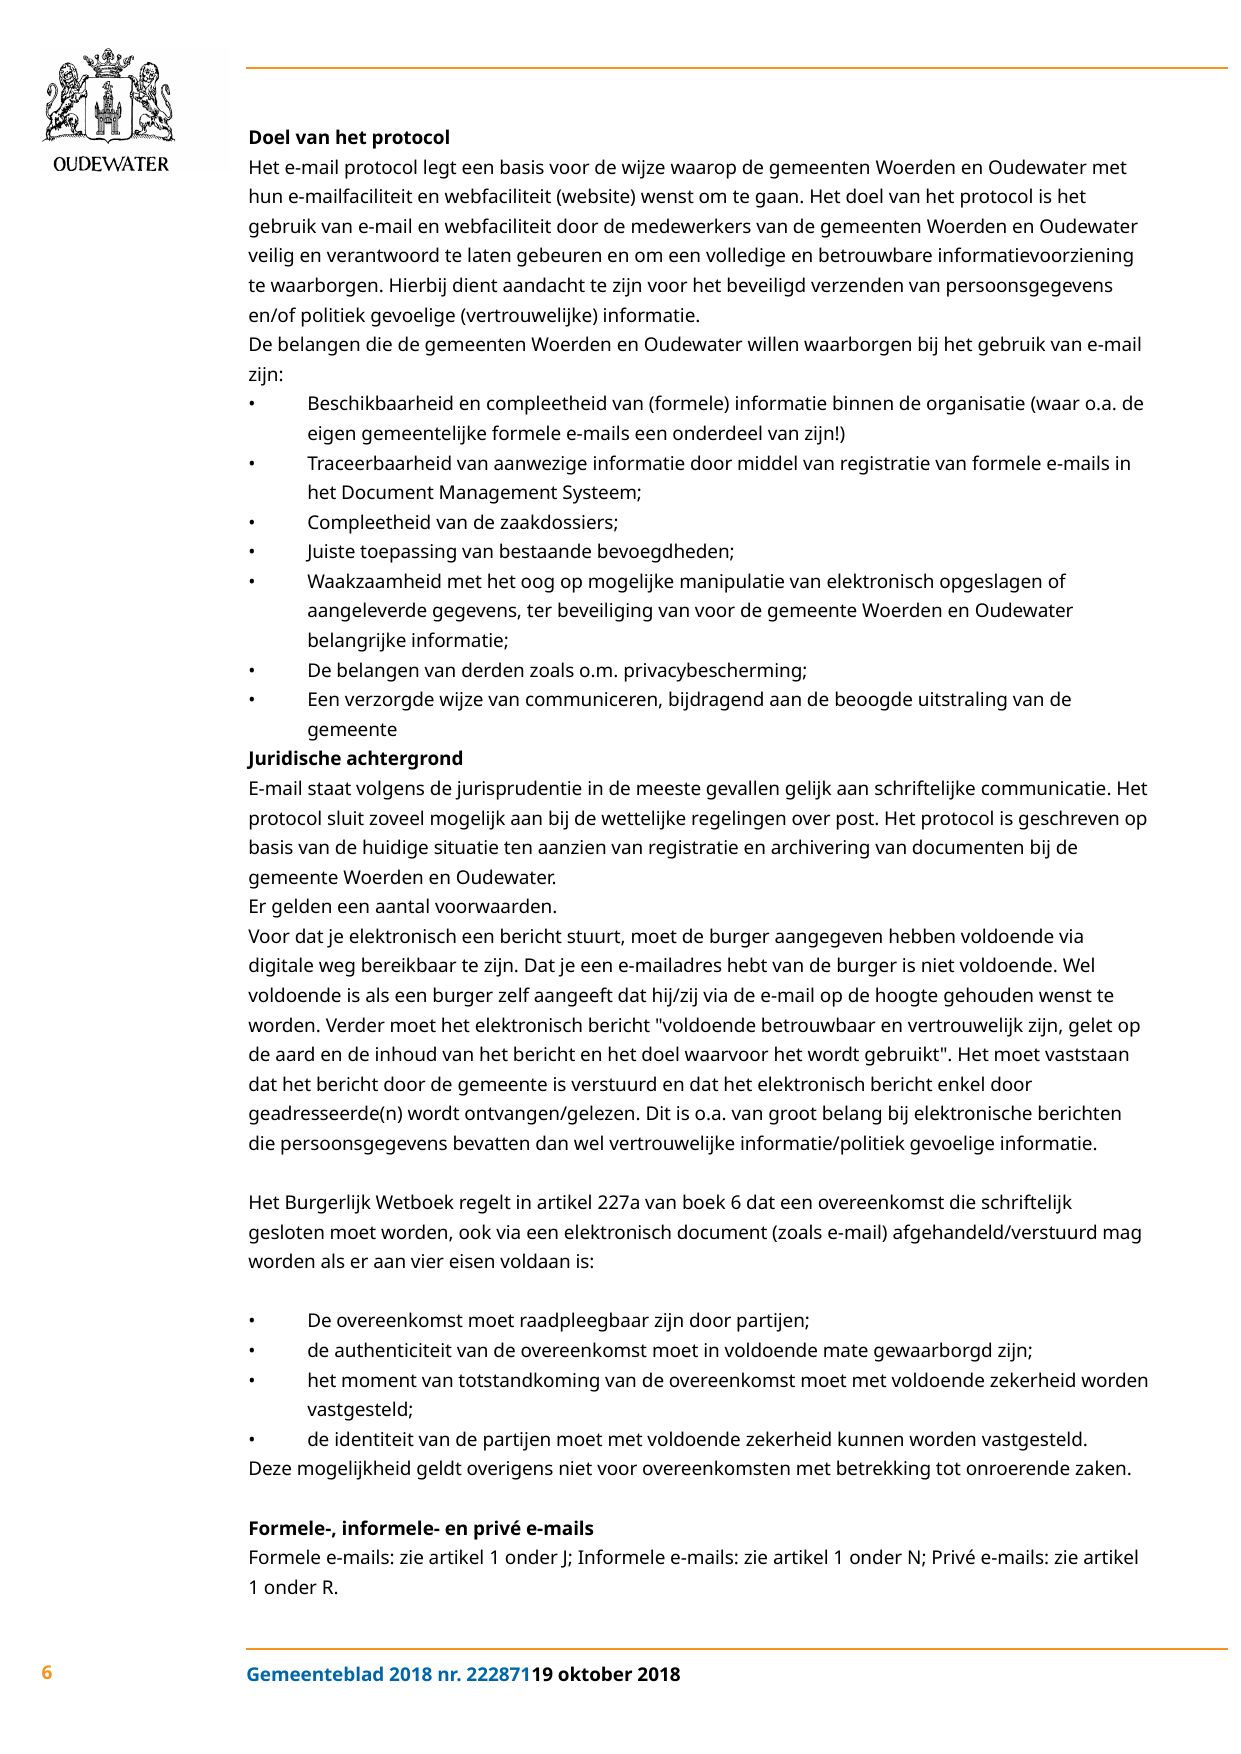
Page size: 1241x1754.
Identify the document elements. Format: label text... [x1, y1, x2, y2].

text De belangen die de gemeenten Woerden en Oudewater willen waarborgen bij het gebruik van e-mail zijn: [248, 331, 1152, 387]
text Juridische achtergrond [248, 746, 1152, 771]
text Formele e-mails: zie artikel 1 onder J; Informele e-mails: zie artikel 1 onder N; Privé e-mails: zie artikel 1 onder R. [248, 1544, 1152, 1600]
list de identiteit van de partijen moet met voldoende zekerheid kunnen worden vastgesteld. [248, 1426, 1152, 1452]
list De overeenkomst moet raadpleegbaar zijn door partijen; [248, 1308, 1152, 1333]
list Traceerbaarheid van aanwezige informatie door middel van registratie van formele e-mails in het Document Management Systeem; [248, 450, 1152, 505]
list Waakzaamheid met het oog op mogelijke manipulatie van elektronisch opgeslagen of aangeleverde gegevens, ter beveiliging van voor de gemeente Woerden en Oudewater belangrijke informatie; [248, 568, 1152, 653]
text Deze mogelijkheid geldt overigens niet voor overeenkomsten met betrekking tot onroerende zaken. [248, 1456, 1152, 1481]
text Het Burgerlijk Wetboek regelt in artikel 227a van boek 6 dat een overeenkomst die schriftelijk gesloten moet worden, ook via een elektronisch document (zoals e-mail) afgehandeld/verstuurd mag worden als er aan vier eisen voldaan is: [248, 1189, 1152, 1274]
list De belangen van derden zoals o.m. privacybescherming; [248, 657, 1152, 683]
text E-mail staat volgens de jurisprudentie in de meeste gevallen gelijk aan schriftelijke communicatie. Het protocol sluit zoveel mogelijk aan bij de wettelijke regelingen over post. Het protocol is geschreven op basis van de huidige situatie ten aanzien van registratie en archivering van documenten bij de gemeente Woerden en Oudewater. [248, 775, 1152, 890]
text Formele-, informele- en privé e-mails [248, 1515, 1152, 1541]
list het moment van totstandkoming van de overeenkomst moet met voldoende zekerheid worden vastgesteld; [248, 1367, 1152, 1422]
list Een verzorgde wijze van communiceren, bijdragend aan de beoogde uitstraling van de gemeente [248, 686, 1152, 742]
picture [41, 47, 231, 172]
list Juiste toepassing van bestaande bevoegdheden; [248, 538, 1152, 564]
text Het e-mail protocol legt een basis voor de wijze waarop de gemeenten Woerden en Oudewater met hun e-mailfaciliteit en webfaciliteit (website) wenst om te gaan. Het doel van het protocol is het gebruik van e-mail en webfaciliteit door de medewerkers van de gemeenten Woerden en Oudewater veilig en verantwoord te laten gebeuren en om een volledige en betrouwbare informatievoorziening te waarborgen. Hierbij dient aandacht te zijn voor het beveiligd verzenden van persoonsgegevens en/of politiek gevoelige (vertrouwelijke) informatie. [248, 154, 1152, 328]
list de authenticiteit van de overeenkomst moet in voldoende mate gewaarborgd zijn; [248, 1337, 1152, 1363]
list Compleetheid van de zaakdossiers; [248, 509, 1152, 535]
text Doel van het protocol [248, 124, 1152, 150]
list Beschikbaarheid en compleetheid van (formele) informatie binnen de organisatie (waar o.a. de eigen gemeentelijke formele e-mails een onderdeel van zijn!) [248, 391, 1152, 446]
text Voor dat je elektronisch een bericht stuurt, moet de burger aangegeven hebben voldoende via digitale weg bereikbaar te zijn. Dat je een e-mailadres hebt van de burger is niet voldoende. Wel voldoende is als een burger zelf aangeeft dat hij/zij via de e-mail op de hoogte gehouden wenst te worden. Verder moet het elektronisch bericht "voldoende betrouwbaar en vertrouwelijk zijn, gelet op de aard en de inhoud van het bericht en het doel waarvoor het wordt gebruikt". Het moet vaststaan dat het bericht door de gemeente is verstuurd en dat het elektronisch bericht enkel door geadresseerde(n) wordt ontvangen/gelezen. Dit is o.a. van groot belang bij elektronische berichten die persoonsgegevens bevatten dan wel vertrouwelijke informatie/politiek gevoelige informatie. [248, 923, 1152, 1156]
text Er gelden een aantal voorwaarden. [248, 893, 1152, 919]
